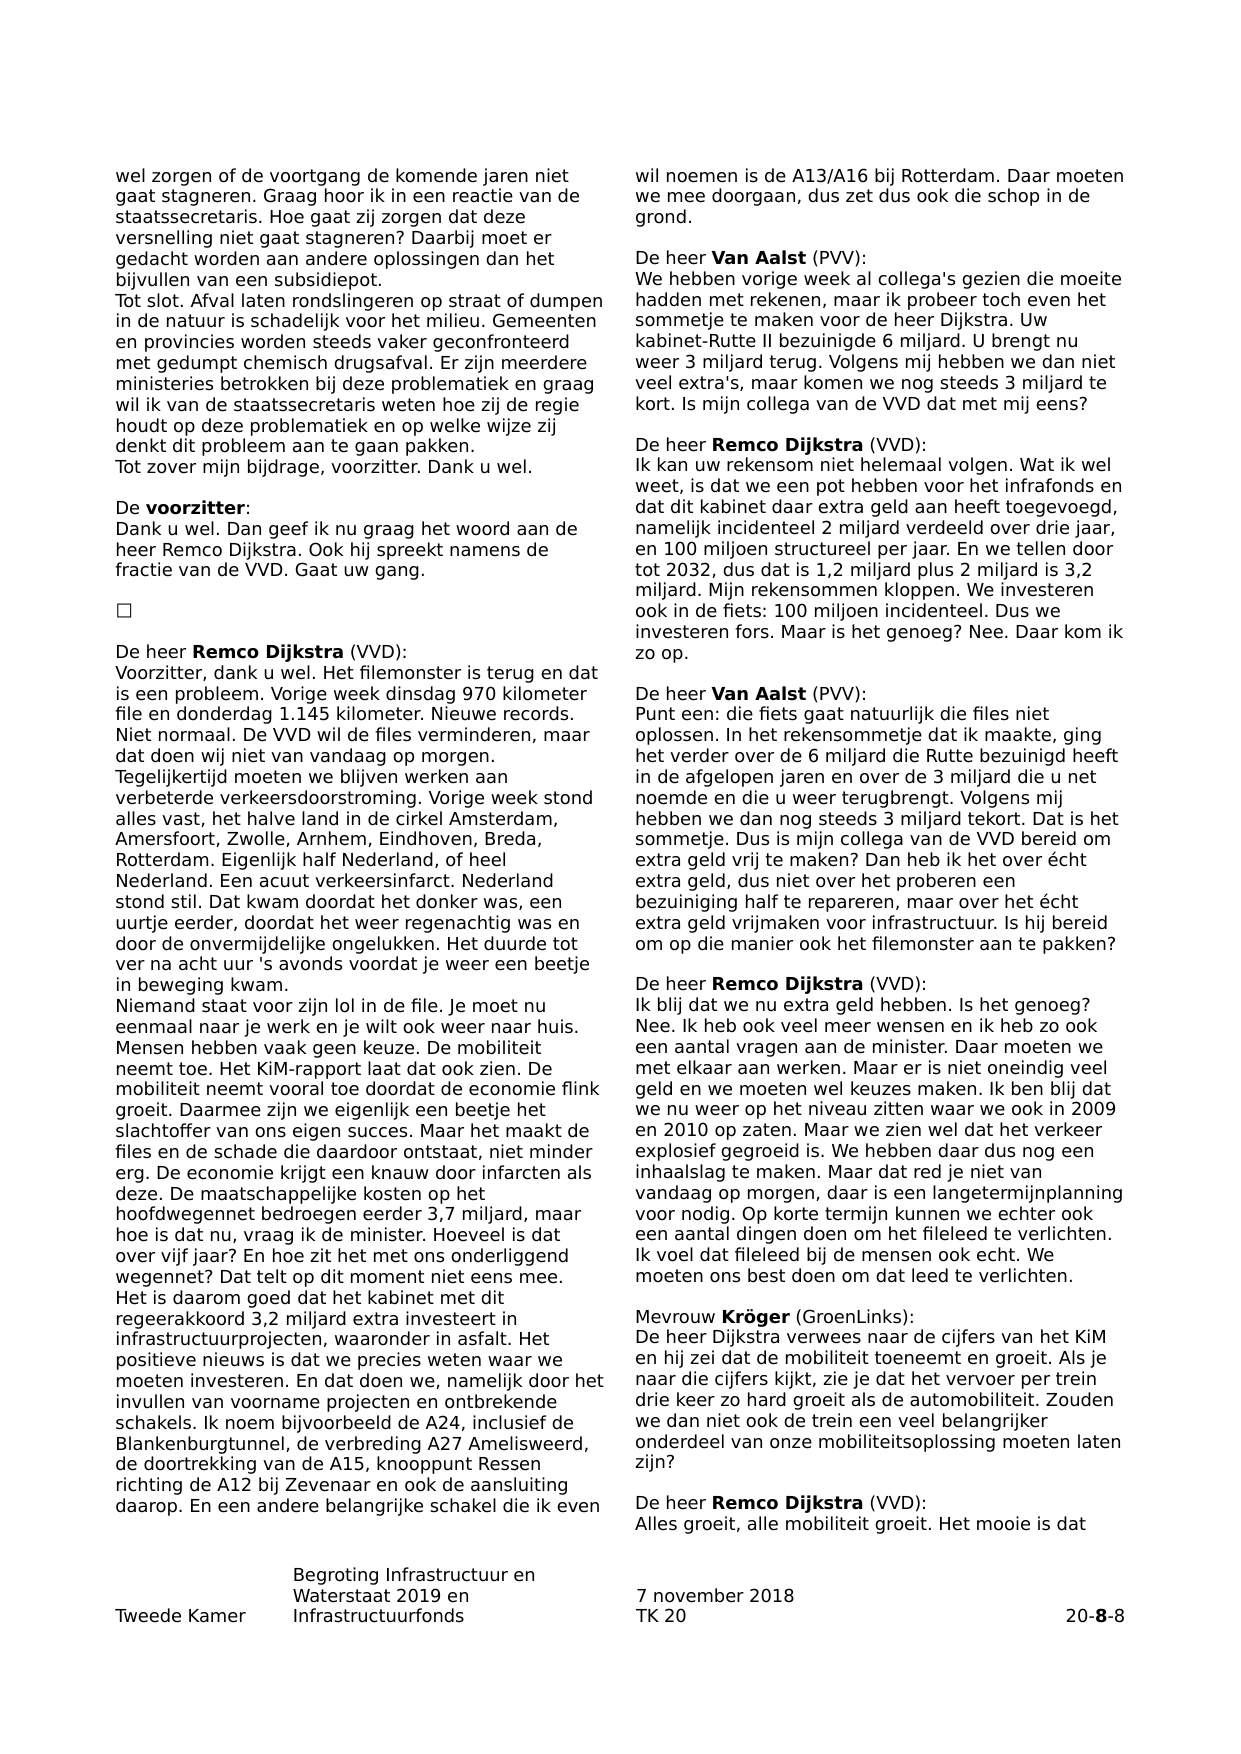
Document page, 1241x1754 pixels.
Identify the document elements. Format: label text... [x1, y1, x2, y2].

text De voorzitter: [115, 498, 605, 518]
text ⬜ [115, 601, 605, 622]
text We hebben vorige week al collega's gezien die moeite hadden met rekenen, maar ik probeer toch even het sommetje te maken voor de heer Dijkstra. Uw kabinet-Rutte II bezuinigde 6 miljard. U brengt nu weer 3 miljard terug. Volgens mij hebben we dan niet veel extra's, maar komen we nog steeds 3 miljard te kort. Is mijn collega van de VVD dat met mij eens? [635, 268, 1125, 414]
text De heer Remco Dijkstra (VVD): [635, 974, 1125, 995]
text Mevrouw Kröger (GroenLinks): [635, 1307, 1125, 1327]
text wil noemen is de A13/A16 bij Rotterdam. Daar moeten we mee doorgaan, dus zet dus ook die schop in de grond. [635, 165, 1125, 228]
text De heer Remco Dijkstra (VVD): [635, 434, 1125, 455]
text Punt een: die fiets gaat natuurlijk die files niet oplossen. In het rekensommetje dat ik maakte, ging het verder over de 6 miljard die Rutte bezuinigd heeft in de afgelopen jaren en over de 3 miljard die u net noemde en die u weer terugbrengt. Volgens mij hebben we dan nog steeds 3 miljard tekort. Dat is het sommetje. Dus is mijn collega van de VVD bereid om extra geld vrij te maken? Dan heb ik het over écht extra geld, dus niet over het proberen een bezuiniging half te repareren, maar over het écht extra geld vrijmaken voor infrastructuur. Is hij bereid om op die manier ook het filemonster aan te pakken? [635, 704, 1125, 954]
text De heer Dijkstra verwees naar de cijfers van het KiM en hij zei dat de mobiliteit toeneemt en groeit. Als je naar die cijfers kijkt, zie je dat het vervoer per trein drie keer zo hard groeit als de automobiliteit. Zouden we dan niet ook de trein een veel belangrijker onderdeel van onze mobiliteitsoplossing moeten laten zijn? [635, 1327, 1125, 1473]
text Ik kan uw rekensom niet helemaal volgen. Wat ik wel weet, is dat we een pot hebben voor het infrafonds en dat dit kabinet daar extra geld aan heeft toegevoegd, namelijk incidenteel 2 miljard verdeeld over drie jaar, en 100 miljoen structureel per jaar. En we tellen door tot 2032, dus dat is 1,2 miljard plus 2 miljard is 3,2 miljard. Mijn rekensommen kloppen. We investeren ook in de fiets: 100 miljoen incidenteel. Dus we investeren fors. Maar is het genoeg? Nee. Daar kom ik zo op. [635, 455, 1125, 663]
text Ik blij dat we nu extra geld hebben. Is het genoeg? Nee. Ik heb ook veel meer wensen en ik heb zo ook een aantal vragen aan de minister. Daar moeten we met elkaar aan werken. Maar er is niet oneindig veel geld en we moeten wel keuzes maken. Ik ben blij dat we nu weer op het niveau zitten waar we ook in 2009 en 2010 op zaten. Maar we zien wel dat het verkeer explosief gegroeid is. We hebben daar dus nog een inhaalslag te maken. Maar dat red je niet van vandaag op morgen, daar is een langetermijnplanning voor nodig. Op korte termijn kunnen we echter ook een aantal dingen doen om het fileleed te verlichten. Ik voel dat fileleed bij de mensen ook echt. We moeten ons best doen om dat leed te verlichten. [635, 995, 1125, 1287]
text Niemand staat voor zijn lol in de file. Je moet nu eenmaal naar je werk en je wilt ook weer naar huis. Mensen hebben vaak geen keuze. De mobiliteit neemt toe. Het KiM-rapport laat dat ook zien. De mobiliteit neemt vooral toe doordat de economie flink groeit. Daarmee zijn we eigenlijk een beetje het slachtoffer van ons eigen succes. Maar het maakt de files en de schade die daardoor ontstaat, niet minder erg. De economie krijgt een knauw door infarcten als deze. De maatschappelijke kosten op het hoofdwegennet bedroegen eerder 3,7 miljard, maar hoe is dat nu, vraag ik de minister. Hoeveel is dat over vijf jaar? En hoe zit het met ons onderliggend wegennet? Dat telt op dit moment niet eens mee. [115, 996, 605, 1287]
text Tot zover mijn bijdrage, voorzitter. Dank u wel. [115, 457, 605, 478]
text De heer Remco Dijkstra (VVD): [115, 642, 605, 662]
text De heer Remco Dijkstra (VVD): [635, 1493, 1125, 1514]
text Alles groeit, alle mobiliteit groeit. Het mooie is dat [635, 1514, 1125, 1535]
text wel zorgen of de voortgang de komende jaren niet gaat stagneren. Graag hoor ik in een reactie van de staatssecretaris. Hoe gaat zij zorgen dat deze versnelling niet gaat stagneren? Daarbij moet er gedacht worden aan andere oplossingen dan het bijvullen van een subsidiepot. [115, 165, 605, 290]
text De heer Van Aalst (PVV): [635, 683, 1125, 704]
text Het is daarom goed dat het kabinet met dit regeerakkoord 3,2 miljard extra investeert in infrastructuurprojecten, waaronder in asfalt. Het positieve nieuws is dat we precies weten waar we moeten investeren. En dat doen we, namelijk door het invullen van voorname projecten en ontbrekende schakels. Ik noem bijvoorbeeld de A24, inclusief de Blankenburgtunnel, de verbreding A27 Amelisweerd, de doortrekking van de A15, knooppunt Ressen richting de A12 bij Zevenaar en ook de aansluiting daarop. En een andere belangrijke schakel die ik even [115, 1287, 605, 1517]
text Dank u wel. Dan geef ik nu graag het woord aan de heer Remco Dijkstra. Ook hij spreekt namens de fractie van de VVD. Gaat uw gang. [115, 518, 605, 581]
text Tot slot. Afval laten rondslingeren op straat of dumpen in de natuur is schadelijk voor het milieu. Gemeenten en provincies worden steeds vaker geconfronteerd met gedumpt chemisch drugsafval. Er zijn meerdere ministeries betrokken bij deze problematiek en graag wil ik van de staatssecretaris weten hoe zij de regie houdt op deze problematiek en op welke wijze zij denkt dit probleem aan te gaan pakken. [115, 290, 605, 457]
text De heer Van Aalst (PVV): [635, 248, 1125, 268]
text Voorzitter, dank u wel. Het filemonster is terug en dat is een probleem. Vorige week dinsdag 970 kilometer file en donderdag 1.145 kilometer. Nieuwe records. Niet normaal. De VVD wil de files verminderen, maar dat doen wij niet van vandaag op morgen. Tegelijkertijd moeten we blijven werken aan verbeterde verkeersdoorstroming. Vorige week stond alles vast, het halve land in de cirkel Amsterdam, Amersfoort, Zwolle, Arnhem, Eindhoven, Breda, Rotterdam. Eigenlijk half Nederland, of heel Nederland. Een acuut verkeersinfarct. Nederland stond stil. Dat kwam doordat het donker was, een uurtje eerder, doordat het weer regenachtig was en door de onvermijdelijke ongelukken. Het duurde tot ver na acht uur 's avonds voordat je weer een beetje in beweging kwam. [115, 662, 605, 996]
